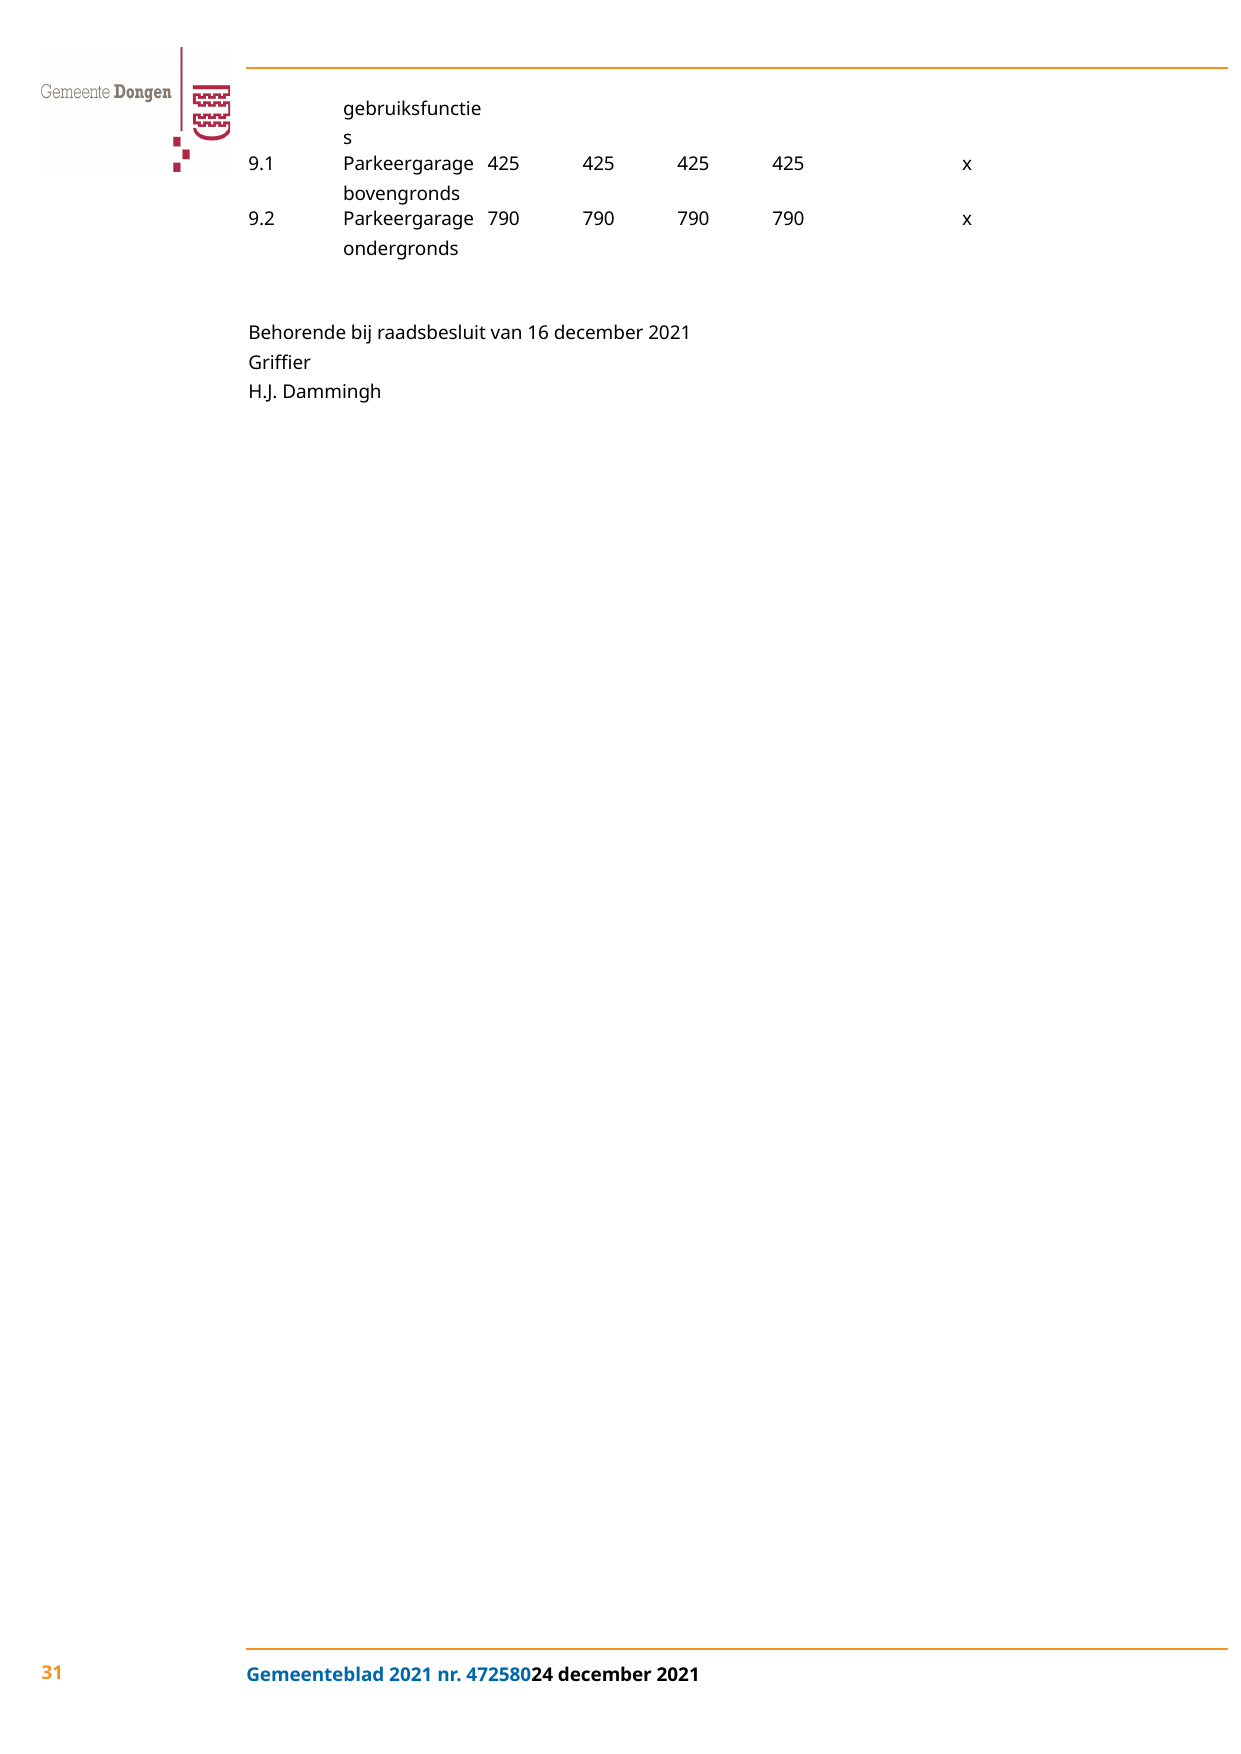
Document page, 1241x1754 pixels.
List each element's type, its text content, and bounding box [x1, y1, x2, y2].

table_cell [582, 261, 677, 286]
text Behorende bij raadsbesluit van 16 december 2021 [248, 319, 1152, 345]
table_cell 425 [677, 150, 772, 205]
table_cell 790 [487, 205, 582, 261]
table_cell [962, 95, 1057, 150]
table_cell x [962, 150, 1057, 205]
table_cell [487, 261, 582, 286]
table_cell 9.2 [248, 205, 343, 261]
table_cell Parkeergarage bovengronds [343, 150, 487, 205]
text H.J. Dammingh [248, 378, 1152, 404]
table_cell 425 [772, 150, 867, 205]
table_cell 425 [582, 150, 677, 205]
picture [41, 47, 231, 172]
table_cell [677, 261, 772, 286]
table_cell [582, 95, 677, 150]
table_cell [962, 261, 1057, 286]
table_cell [677, 95, 772, 150]
table_cell [867, 150, 962, 205]
table_cell 790 [677, 205, 772, 261]
table_cell [867, 261, 962, 286]
table_cell 790 [772, 205, 867, 261]
table_cell 9.1 [248, 150, 343, 205]
table_cell x [962, 205, 1057, 261]
table_cell 790 [582, 205, 677, 261]
table_cell [1057, 205, 1152, 261]
table_cell [248, 261, 343, 286]
table_cell [867, 205, 962, 261]
table_cell [1057, 95, 1152, 150]
table_cell [772, 95, 867, 150]
table_cell [343, 261, 487, 286]
table_cell [1057, 261, 1152, 286]
table_cell gebruiksfuncties [343, 95, 487, 150]
text Griffier [248, 349, 1152, 374]
table_cell 425 [487, 150, 582, 205]
table_cell [772, 261, 867, 286]
table_cell [487, 95, 582, 150]
table_cell [1057, 150, 1152, 205]
table_cell [867, 95, 962, 150]
table_cell Parkeergarage ondergronds [343, 205, 487, 261]
table_cell [248, 95, 343, 150]
